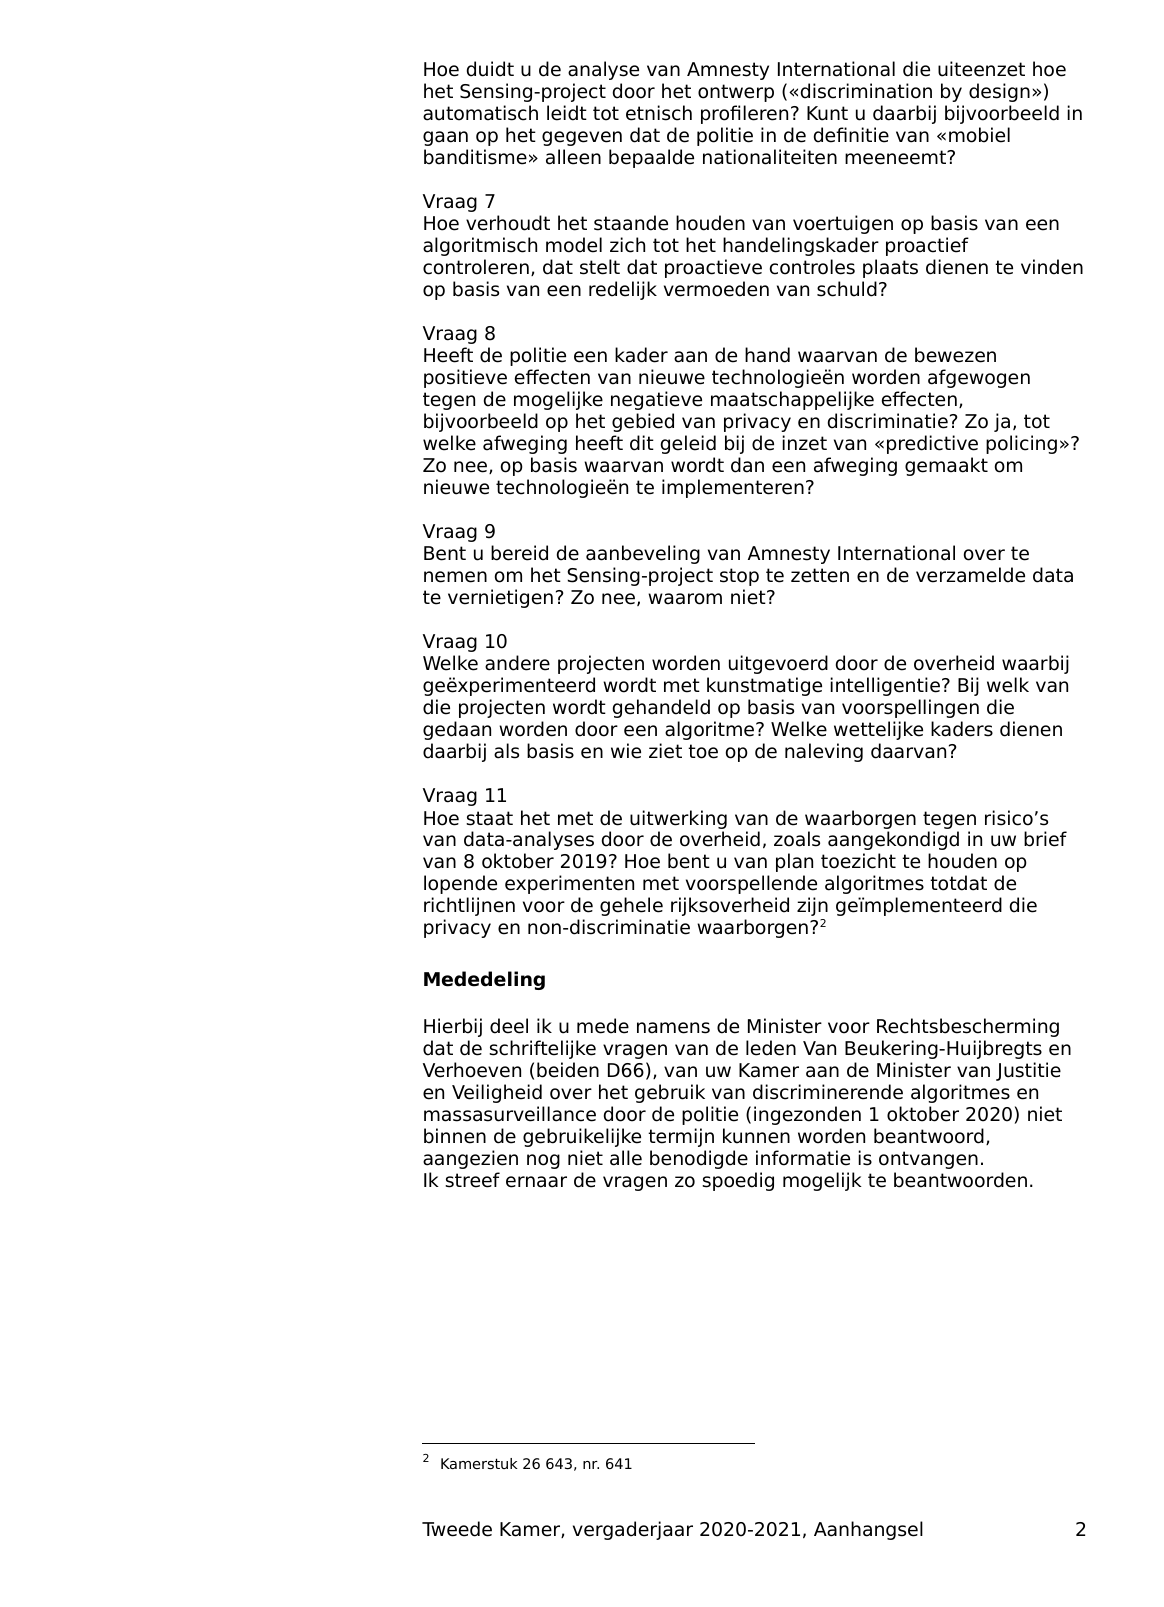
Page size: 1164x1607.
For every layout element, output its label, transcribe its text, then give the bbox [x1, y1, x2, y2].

text Bent u bereid de aanbeveling van Amnesty International over te nemen om het Sensing-project stop te zetten en de verzamelde data te vernietigen? Zo nee, waarom niet? [422, 543, 1087, 609]
text Ik streef ernaar de vragen zo spoedig mogelijk te beantwoorden. [422, 1170, 1087, 1192]
text Kamerstuk 26 643, nr. 641 [422, 1452, 1087, 1474]
text Vraag 7 [422, 191, 1087, 213]
text Vraag 8 [422, 323, 1087, 345]
text Hierbij deel ik u mede namens de Minister voor Rechtsbescherming dat de schriftelijke vragen van de leden Van Beukering-Huijbregts en Verhoeven (beiden D66), van uw Kamer aan de Minister van Justitie en Veiligheid over het gebruik van discriminerende algoritmes en massasurveillance door de politie (ingezonden 1 oktober 2020) niet binnen de gebruikelijke termijn kunnen worden beantwoord, aangezien nog niet alle benodigde informatie is ontvangen. [422, 1016, 1087, 1170]
subtitle Mededeling [422, 969, 1087, 991]
text Vraag 10 [422, 631, 1087, 653]
text Hoe duidt u de analyse van Amnesty International die uiteenzet hoe het Sensing-project door het ontwerp («discrimination by design») automatisch leidt tot etnisch profileren? Kunt u daarbij bijvoorbeeld in gaan op het gegeven dat de politie in de definitie van «mobiel banditisme» alleen bepaalde nationaliteiten meeneemt? [422, 59, 1087, 169]
text Heeft de politie een kader aan de hand waarvan de bewezen positieve effecten van nieuwe technologieën worden afgewogen tegen de mogelijke negatieve maatschappelijke effecten, bijvoorbeeld op het gebied van privacy en discriminatie? Zo ja, tot welke afweging heeft dit geleid bij de inzet van «predictive policing»? Zo nee, op basis waarvan wordt dan een afweging gemaakt om nieuwe technologieën te implementeren? [422, 345, 1087, 499]
text Welke andere projecten worden uitgevoerd door de overheid waarbij geëxperimenteerd wordt met kunstmatige intelligentie? Bij welk van die projecten wordt gehandeld op basis van voorspellingen die gedaan worden door een algoritme? Welke wettelijke kaders dienen daarbij als basis en wie ziet toe op de naleving daarvan? [422, 653, 1087, 763]
text Hoe staat het met de uitwerking van de waarborgen tegen risico’s van data-analyses door de overheid, zoals aangekondigd in uw brief van 8 oktober 2019? Hoe bent u van plan toezicht te houden op lopende experimenten met voorspellende algoritmes totdat de richtlijnen voor de gehele rijksoverheid zijn geïmplementeerd die privacy en non-discriminatie waarborgen? [422, 807, 1087, 939]
text Hoe verhoudt het staande houden van voertuigen op basis van een algoritmisch model zich tot het handelingskader proactief controleren, dat stelt dat proactieve controles plaats dienen te vinden op basis van een redelijk vermoeden van schuld? [422, 213, 1087, 301]
text Vraag 11 [422, 785, 1087, 807]
text Vraag 9 [422, 521, 1087, 543]
